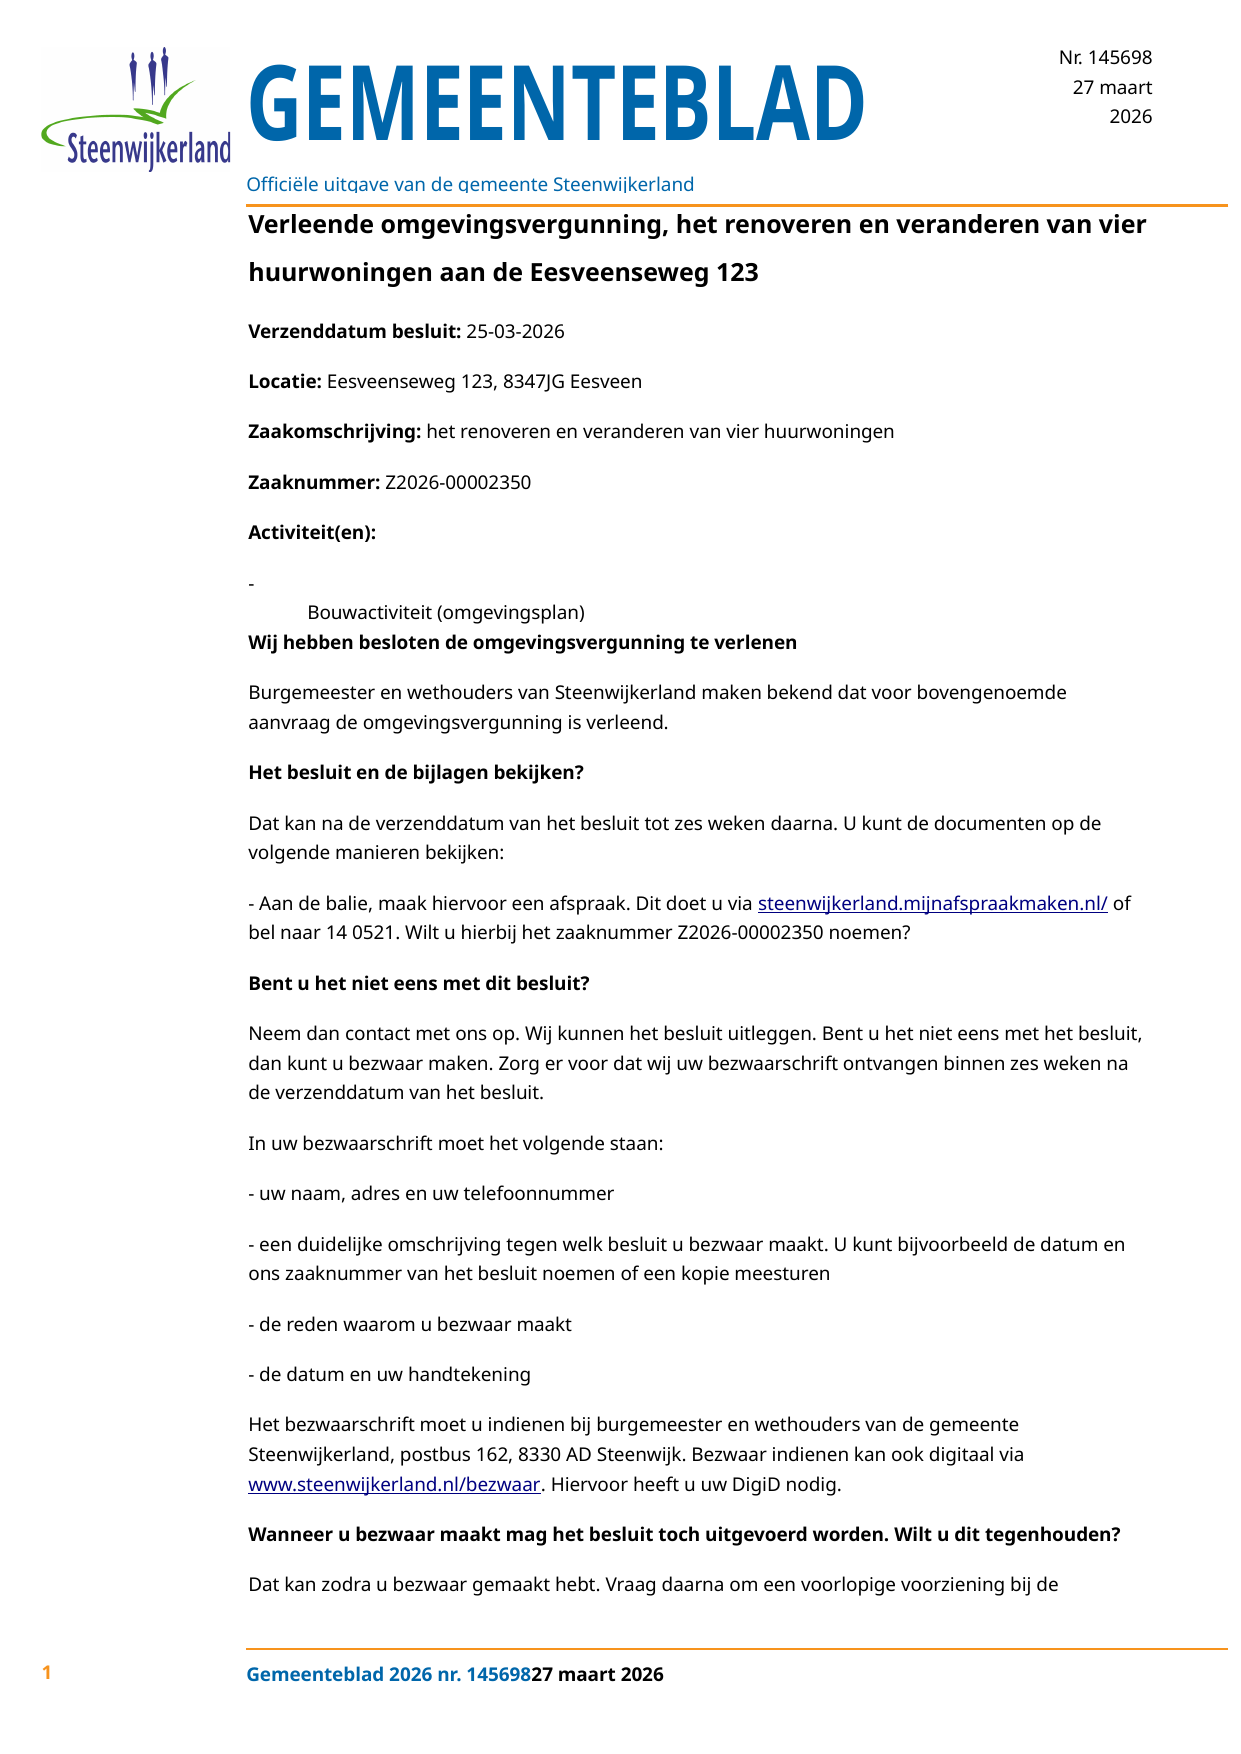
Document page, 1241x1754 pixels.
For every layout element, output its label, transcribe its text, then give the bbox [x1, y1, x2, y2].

text - een duidelijke omschrijving tegen welk besluit u bezwaar maakt. U kunt bijvoorbeeld de datum en ons zaaknummer van het besluit noemen of een kopie meesturen [248, 1231, 1152, 1286]
text Verleende omgevingsvergunning, het renoveren en veranderen van vier huurwoningen aan de Eesveenseweg 123 [248, 207, 1152, 288]
text Bent u het niet eens met dit besluit? [248, 970, 1152, 996]
text - de reden waarom u bezwaar maakt [248, 1311, 1152, 1337]
text Zaakomschrijving: het renoveren en veranderen van vier huurwoningen [248, 419, 1152, 444]
text Dat kan zodra u bezwaar gemaakt hebt. Vraag daarna om een voorlopige voorziening bij de [248, 1572, 1152, 1597]
text Neem dan contact met ons op. Wij kunnen het besluit uitleggen. Bent u het niet eens met het besluit, dan kunt u bezwaar maken. Zorg er voor dat wij uw bezwaarschrift ontvangen binnen zes weken na de verzenddatum van het besluit. [248, 1020, 1152, 1105]
picture [41, 47, 231, 172]
text Zaaknummer: Z2026-00002350 [248, 469, 1152, 495]
text - de datum en uw handtekening [248, 1361, 1152, 1387]
text In uw bezwaarschrift moet het volgende staan: [248, 1130, 1152, 1156]
text Het bezwaarschrift moet u indienen bij burgemeester en wethouders van de gemeente Steenwijkerland, postbus 162, 8330 AD Steenwijk. Bezwaar indienen kan ook digitaal via www.steenwijkerland.nl/bezwaar. Hiervoor heeft u uw DigiD nodig. [248, 1412, 1152, 1497]
text Burgemeester en wethouders van Steenwijkerland maken bekend dat voor bovengenoemde aanvraag de omgevingsvergunning is verleend. [248, 679, 1152, 735]
list Bouwactiviteit (omgevingsplan) [248, 599, 1152, 625]
text - uw naam, adres en uw telefoonnummer [248, 1180, 1152, 1206]
text - Aan de balie, maak hiervoor een afspraak. Dit doet u via steenwijkerland.mijnafspraakmaken.nl/ of bel naar 14 0521. Wilt u hierbij het zaaknummer Z2026-00002350 noemen? [248, 890, 1152, 945]
text Dat kan na de verzenddatum van het besluit tot zes weken daarna. U kunt de documenten op de volgende manieren bekijken: [248, 810, 1152, 865]
text Wanneer u bezwaar maakt mag het besluit toch uitgevoerd worden. Wilt u dit tegenhouden? [248, 1521, 1152, 1547]
text Wij hebben besloten de omgevingsvergunning te verlenen [248, 629, 1152, 655]
text Locatie: Eesveenseweg 123, 8347JG Eesveen [248, 368, 1152, 394]
text Het besluit en de bijlagen bekijken? [248, 759, 1152, 785]
text Activiteit(en): [248, 519, 1152, 545]
text Verzenddatum besluit: 25-03-2026 [248, 318, 1152, 344]
